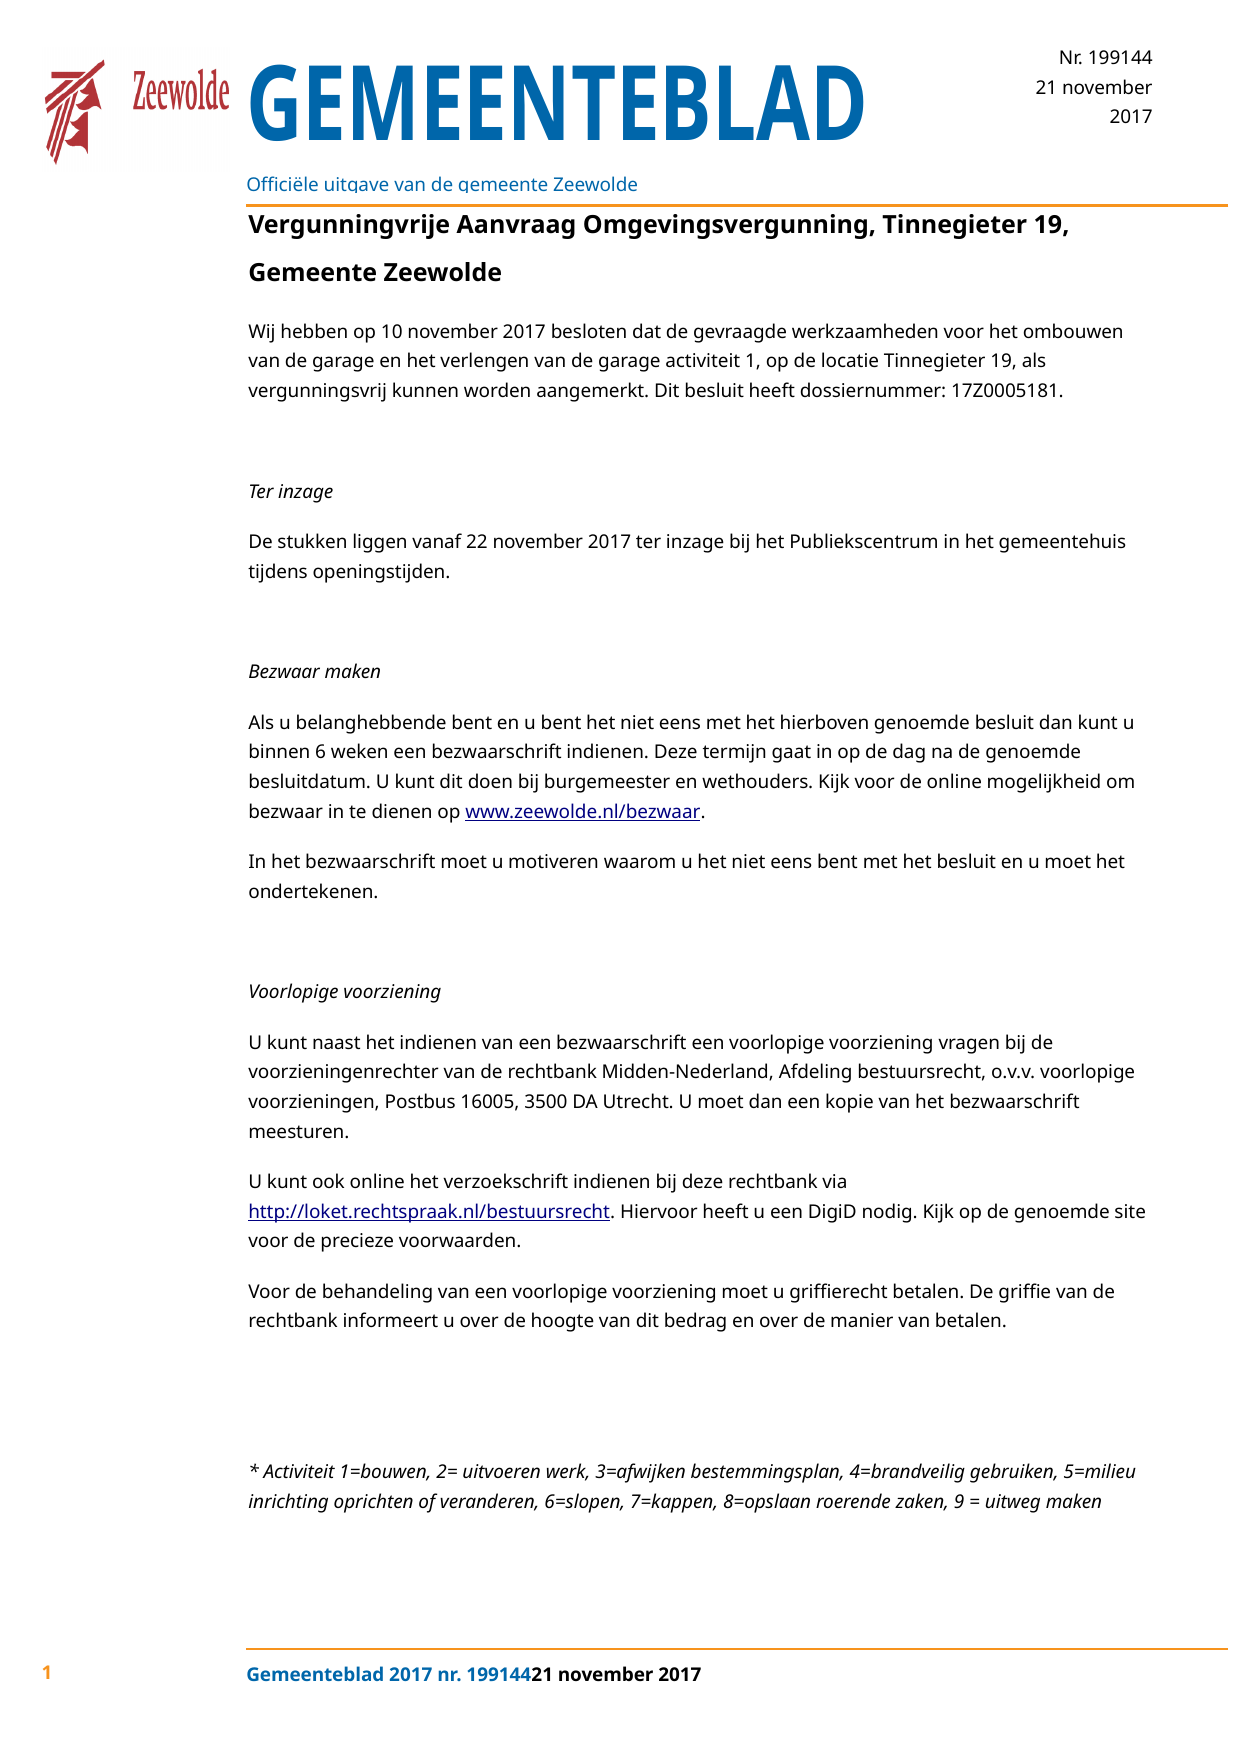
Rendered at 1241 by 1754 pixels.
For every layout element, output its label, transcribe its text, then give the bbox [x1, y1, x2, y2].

text De stukken liggen vanaf 22 november 2017 ter inzage bij het Publiekscentrum in het gemeentehuis tijdens openingstijden. [248, 528, 1152, 584]
text Als u belanghebbende bent en u bent het niet eens met het hierboven genoemde besluit dan kunt u binnen 6 weken een bezwaarschrift indienen. Deze termijn gaat in op de dag na de genoemde besluitdatum. U kunt dit doen bij burgemeester en wethouders. Kijk voor de online mogelijkheid om bezwaar in te dienen op www.zeewolde.nl/bezwaar. [248, 709, 1152, 824]
text * Activiteit 1=bouwen, 2= uitvoeren werk, 3=afwijken bestemmingsplan, 4=brandveilig gebruiken, 5=milieu inrichting oprichten of veranderen, 6=slopen, 7=kappen, 8=opslaan roerende zaken, 9 = uitweg maken [248, 1459, 1152, 1514]
text U kunt naast het indienen van een bezwaarschrift een voorlopige voorziening vragen bij de voorzieningenrechter van de rechtbank Midden-Nederland, Afdeling bestuursrecht, o.v.v. voorlopige voorzieningen, Postbus 16005, 3500 DA Utrecht. U moet dan een kopie van het bezwaarschrift meesturen. [248, 1029, 1152, 1144]
text Bezwaar maken [248, 659, 1152, 684]
text In het bezwaarschrift moet u motiveren waarom u het niet eens bent met het besluit en u moet het ondertekenen. [248, 848, 1152, 904]
picture [41, 47, 231, 172]
text Ter inzage [248, 478, 1152, 504]
text Wij hebben op 10 november 2017 besloten dat de gevraagde werkzaamheden voor het ombouwen van de garage en het verlengen van de garage activiteit 1, op de locatie Tinnegieter 19, als vergunningsvrij kunnen worden aangemerkt. Dit besluit heeft dossiernummer: 17Z0005181. [248, 318, 1152, 403]
text Vergunningvrije Aanvraag Omgevingsvergunning, Tinnegieter 19, Gemeente Zeewolde [248, 207, 1152, 288]
text Voor de behandeling van een voorlopige voorziening moet u griffierecht betalen. De griffie van de rechtbank informeert u over de hoogte van dit bedrag en over de manier van betalen. [248, 1278, 1152, 1333]
text U kunt ook online het verzoekschrift indienen bij deze rechtbank via http://loket.rechtspraak.nl/bestuursrecht. Hiervoor heeft u een DigiD nodig. Kijk op de genoemde site voor de precieze voorwaarden. [248, 1168, 1152, 1253]
text Voorlopige voorziening [248, 979, 1152, 1004]
